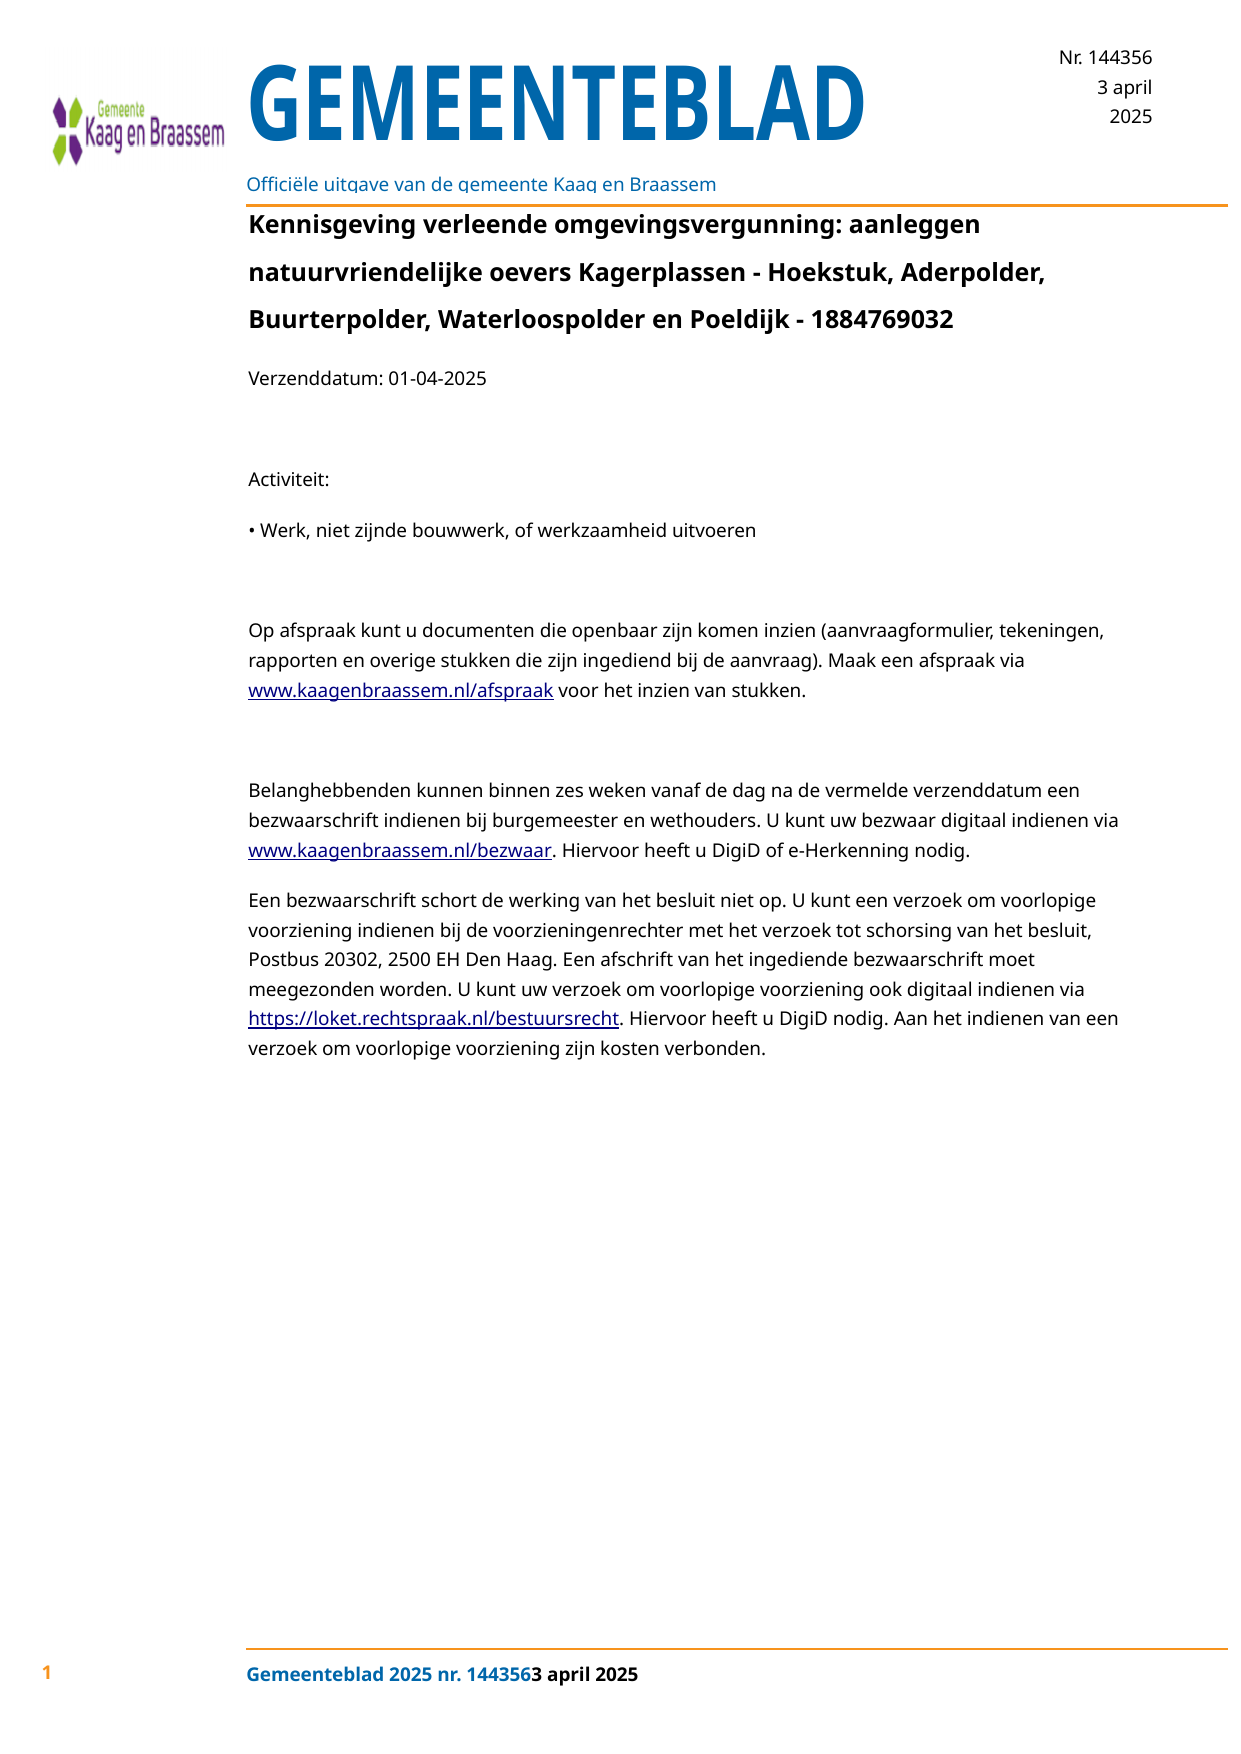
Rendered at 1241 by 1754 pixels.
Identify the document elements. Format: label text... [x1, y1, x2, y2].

text Een bezwaarschrift schort de werking van het besluit niet op. U kunt een verzoek om voorlopige voorziening indienen bij de voorzieningenrechter met het verzoek tot schorsing van het besluit, Postbus 20302, 2500 EH Den Haag. Een afschrift van het ingediende bezwaarschrift moet meegezonden worden. U kunt uw verzoek om voorlopige voorziening ook digitaal indienen via https://loket.rechtspraak.nl/bestuursrecht. Hiervoor heeft u DigiD nodig. Aan het indienen van een verzoek om voorlopige voorziening zijn kosten verbonden. [248, 887, 1152, 1061]
text Activiteit: [248, 466, 1152, 492]
text Op afspraak kunt u documenten die openbaar zijn komen inzien (aanvraagformulier, tekeningen, rapporten en overige stukken die zijn ingediend bij de aanvraag). Maak een afspraak via www.kaagenbraassem.nl/afspraak voor het inzien van stukken. [248, 618, 1152, 702]
text • Werk, niet zijnde bouwwerk, of werkzaamheid uitvoeren [248, 517, 1152, 542]
text Verzenddatum: 01-04-2025 [248, 366, 1152, 391]
picture [41, 47, 231, 172]
text Kennisgeving verleende omgevingsvergunning: aanleggen natuurvriendelijke oevers Kagerplassen - Hoekstuk, Aderpolder, Buurterpolder, Waterloospolder en Poeldijk - 1884769032 [248, 207, 1152, 336]
text Belanghebbenden kunnen binnen zes weken vanaf de dag na de vermelde verzenddatum een bezwaarschrift indienen bij burgemeester en wethouders. U kunt uw bezwaar digitaal indienen via www.kaagenbraassem.nl/bezwaar. Hiervoor heeft u DigiD of e-Herkenning nodig. [248, 778, 1152, 862]
